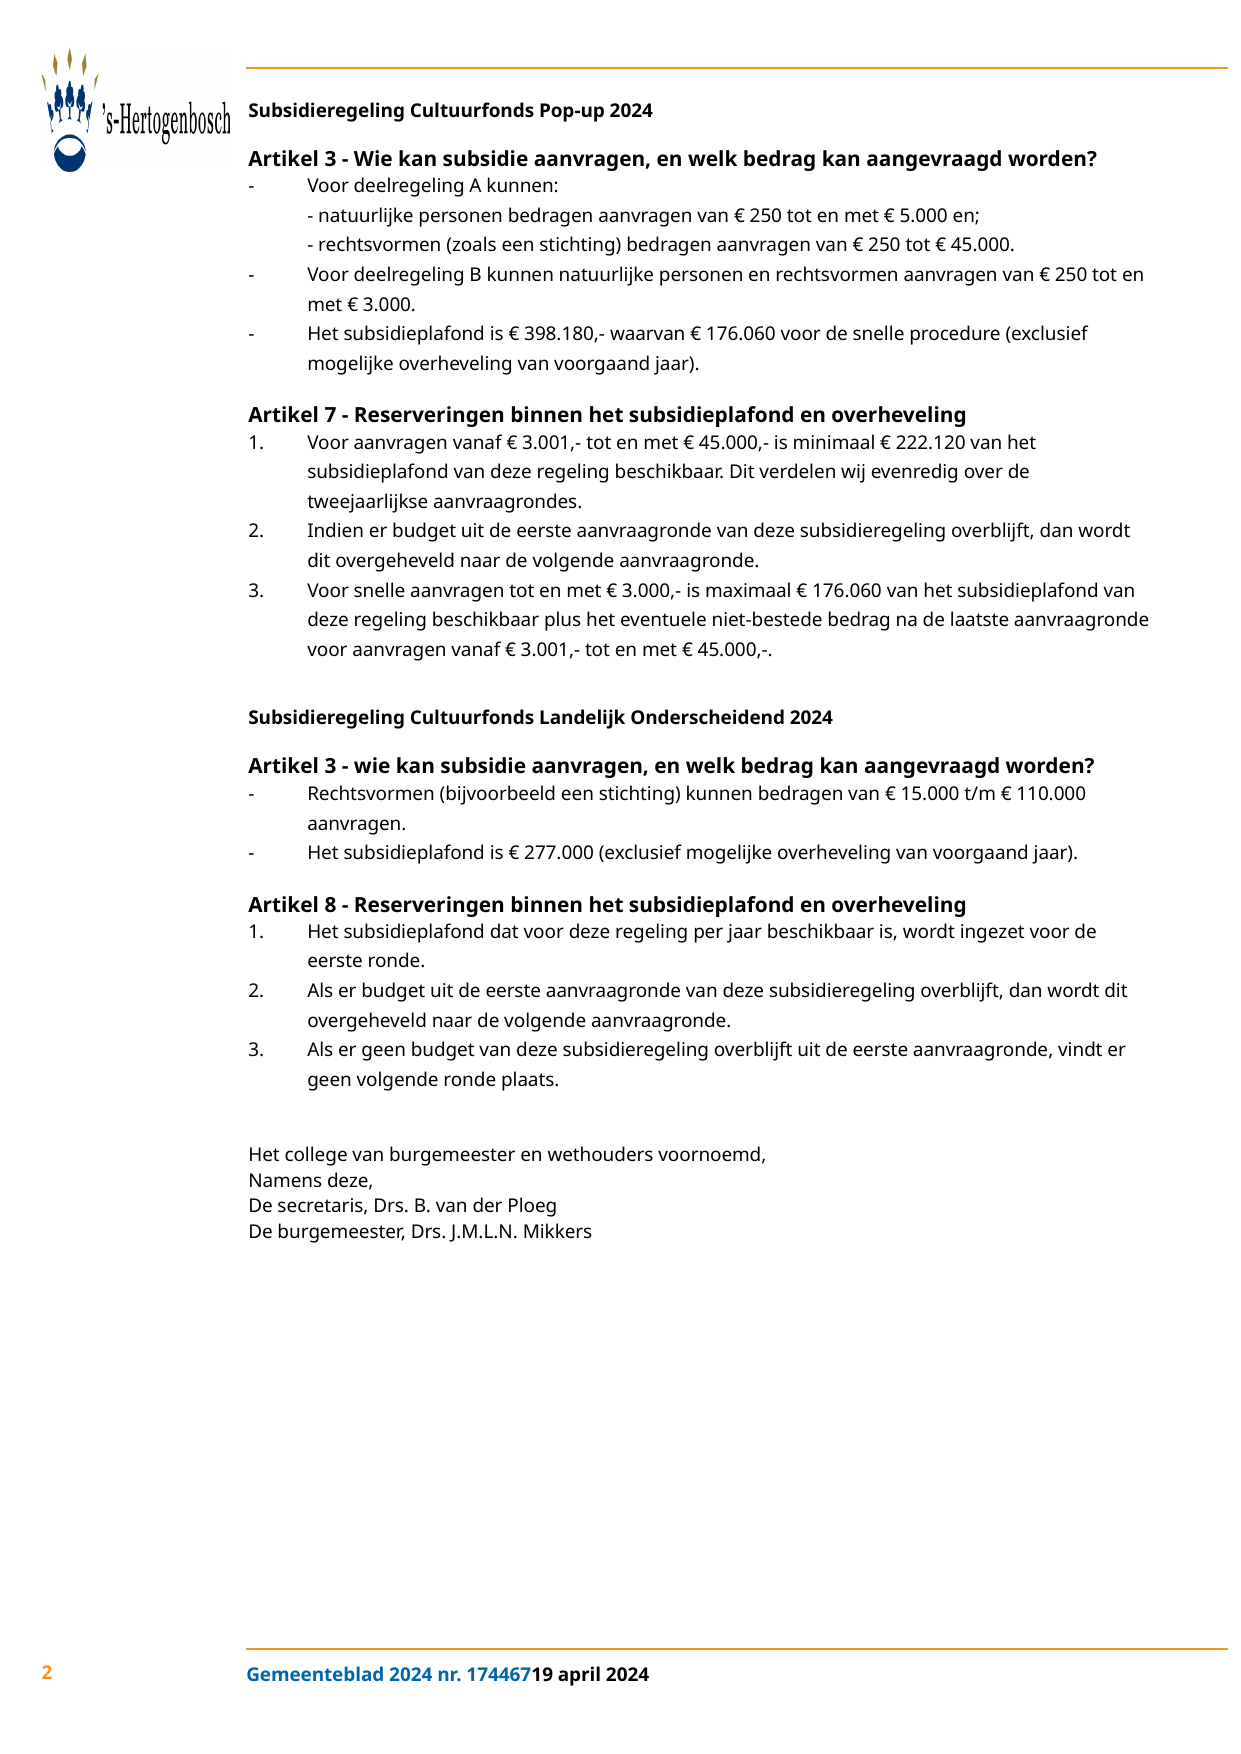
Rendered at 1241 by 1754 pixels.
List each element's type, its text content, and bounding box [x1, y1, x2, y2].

text Subsidieregeling Cultuurfonds Pop-up 2024 [248, 95, 1152, 123]
list Voor deelregeling A kunnen: [248, 172, 1152, 198]
text Artikel 3 - Wie kan subsidie aanvragen, en welk bedrag kan aangevraagd worden? [248, 144, 1152, 172]
list Het subsidieplafond is € 398.180,- waarvan € 176.060 voor de snelle procedure (exclusief mogelijke overheveling van voorgaand jaar). [248, 320, 1152, 376]
list Het subsidieplafond dat voor deze regeling per jaar beschikbaar is, wordt ingezet voor de eerste ronde. [248, 918, 1152, 973]
list - natuurlijke personen bedragen aanvragen van € 250 tot en met € 5.000 en; [248, 202, 1152, 228]
list Rechtsvormen (bijvoorbeeld een stichting) kunnen bedragen van € 15.000 t/m € 110.000 aanvragen. [248, 780, 1152, 835]
text Namens deze, [248, 1167, 1152, 1193]
text De secretaris, Drs. B. van der Ploeg [248, 1193, 1152, 1218]
list Indien er budget uit de eerste aanvraagronde van deze subsidieregeling overblijft, dan wordt dit overgeheveld naar de volgende aanvraagronde. [248, 518, 1152, 573]
text Artikel 3 - wie kan subsidie aanvragen, en welk bedrag kan aangevraagd worden? [248, 752, 1152, 780]
list - rechtsvormen (zoals een stichting) bedragen aanvragen van € 250 tot € 45.000. [248, 232, 1152, 257]
text De burgemeester, Drs. J.M.L.N. Mikkers [248, 1218, 1152, 1244]
text Artikel 8 - Reserveringen binnen het subsidieplafond en overheveling [248, 890, 1152, 918]
text Het college van burgemeester en wethouders voornoemd, [248, 1141, 1152, 1167]
list Als er geen budget van deze subsidieregeling overblijft uit de eerste aanvraagronde, vindt er geen volgende ronde plaats. [248, 1036, 1152, 1092]
list Voor snelle aanvragen tot en met € 3.000,- is maximaal € 176.060 van het subsidieplafond van deze regeling beschikbaar plus het eventuele niet-bestede bedrag na de laatste aanvraagronde voor aanvragen vanaf € 3.001,- tot en met € 45.000,-. [248, 577, 1152, 662]
list Voor deelregeling B kunnen natuurlijke personen en rechtsvormen aanvragen van € 250 tot en met € 3.000. [248, 261, 1152, 317]
picture [41, 47, 231, 172]
text Subsidieregeling Cultuurfonds Landelijk Onderscheidend 2024 [248, 702, 1152, 731]
list Het subsidieplafond is € 277.000 (exclusief mogelijke overheveling van voorgaand jaar). [248, 839, 1152, 865]
text Artikel 7 - Reserveringen binnen het subsidieplafond en overheveling [248, 400, 1152, 429]
list Voor aanvragen vanaf € 3.001,- tot en met € 45.000,- is minimaal € 222.120 van het subsidieplafond van deze regeling beschikbaar. Dit verdelen wij evenredig over de tweejaarlijkse aanvraagrondes. [248, 429, 1152, 514]
list Als er budget uit de eerste aanvraagronde van deze subsidieregeling overblijft, dan wordt dit overgeheveld naar de volgende aanvraagronde. [248, 977, 1152, 1033]
